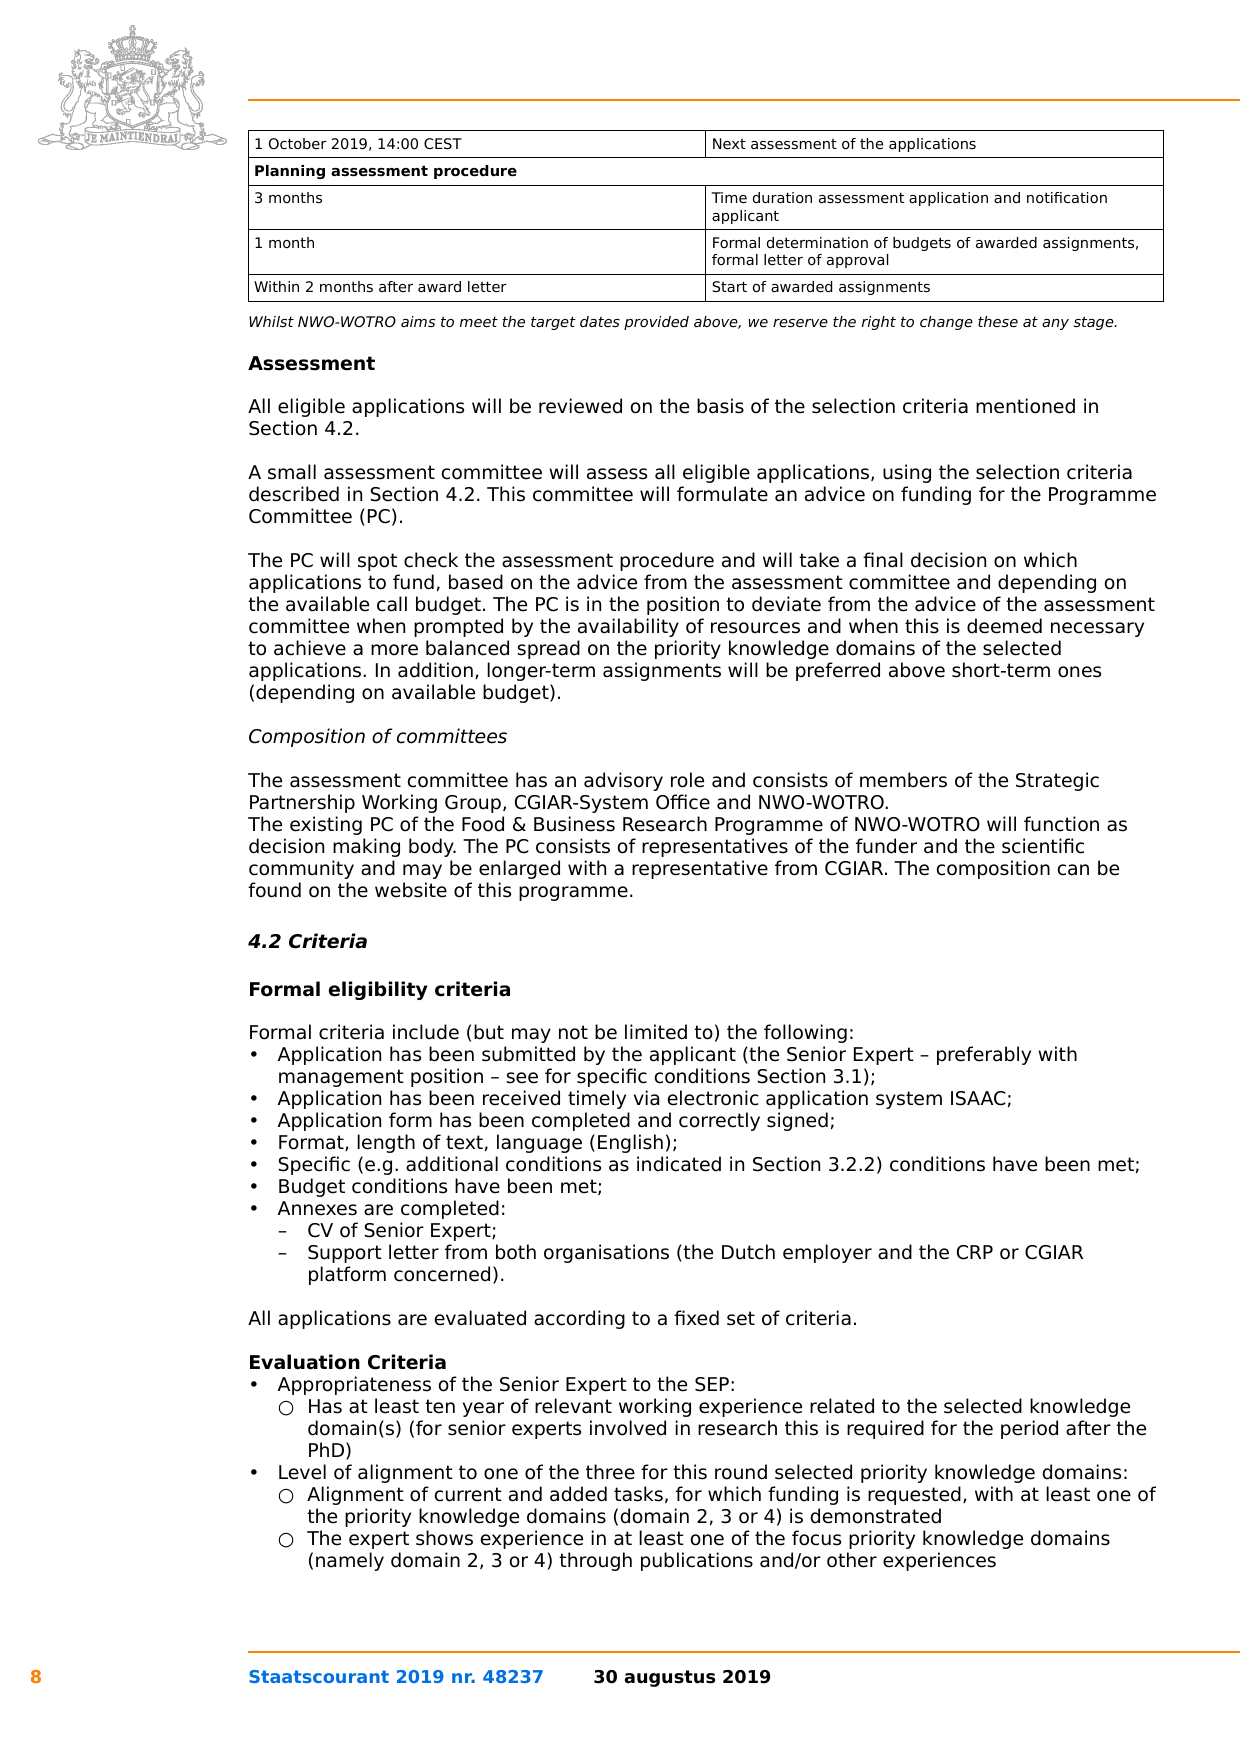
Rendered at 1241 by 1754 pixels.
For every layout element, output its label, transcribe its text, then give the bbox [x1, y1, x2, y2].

text • Application has been submitted by the applicant (the Senior Expert – preferably with management position – see for specific conditions Section 3.1); [248, 1044, 1163, 1088]
text • Level of alignment to one of the three for this round selected priority knowledge domains: [248, 1462, 1163, 1484]
table_cell Start of awarded assignments [706, 275, 1163, 301]
table_cell 1 October 2019, 14:00 CEST [249, 131, 705, 157]
subtitle 4.2 Criteria [248, 931, 1163, 953]
subtitle Composition of committees [248, 726, 1163, 748]
text – Support letter from both organisations (the Dutch employer and the CRP or CGIAR platform concerned). [278, 1242, 1163, 1286]
picture [38, 25, 227, 150]
text The assessment committee has an advisory role and consists of members of the Strategic Partnership Working Group, CGIAR-System Office and NWO-WOTRO. [248, 769, 1163, 813]
subtitle Evaluation Criteria [248, 1352, 1163, 1374]
text ○ The expert shows experience in at least one of the focus priority knowledge domains (namely domain 2, 3 or 4) through publications and/or other experiences [278, 1528, 1163, 1572]
text The PC will spot check the assessment procedure and will take a final decision on which applications to fund, based on the advice from the assessment committee and depending on the available call budget. The PC is in the position to deviate from the advice of the assessment committee when prompted by the availability of resources and when this is deemed necessary to achieve a more balanced spread on the priority knowledge domains of the selected applications. In addition, longer-term assignments will be preferred above short-term ones (depending on available budget). [248, 550, 1163, 704]
text • Format, length of text, language (English); [248, 1132, 1163, 1154]
text • Application form has been completed and correctly signed; [248, 1110, 1163, 1132]
text • Budget conditions have been met; [248, 1176, 1163, 1198]
subtitle Formal eligibility criteria [248, 978, 1163, 1000]
text All applications are evaluated according to a fixed set of criteria. [248, 1308, 1163, 1330]
text ○ Has at least ten year of relevant working experience related to the selected knowledge domain(s) (for senior experts involved in research this is required for the period after the PhD) [278, 1396, 1163, 1462]
text • Application has been received timely via electronic application system ISAAC; [248, 1088, 1163, 1110]
text • Specific (e.g. additional conditions as indicated in Section 3.2.2) conditions have been met; [248, 1154, 1163, 1176]
table_cell Within 2 months after award letter [249, 275, 705, 301]
text ○ Alignment of current and added tasks, for which funding is requested, with at least one of the priority knowledge domains (domain 2, 3 or 4) is demonstrated [278, 1484, 1163, 1528]
table_cell Whilst NWO-WOTRO aims to meet the target dates provided above, we reserve the right to change these at any stage. [248, 302, 1163, 331]
table_cell 1 month [249, 230, 705, 273]
table_cell Planning assessment procedure [249, 158, 1163, 185]
text • Appropriateness of the Senior Expert to the SEP: [248, 1374, 1163, 1396]
text All eligible applications will be reviewed on the basis of the selection criteria mentioned in Section 4.2. [248, 396, 1163, 440]
table_cell 3 months [249, 186, 705, 229]
table_cell Time duration assessment application and notification applicant [706, 186, 1163, 229]
text – CV of Senior Expert; [278, 1220, 1163, 1242]
table_cell Next assessment of the applications [706, 131, 1163, 157]
text • Annexes are completed: [248, 1198, 1163, 1220]
text The existing PC of the Food & Business Research Programme of NWO-WOTRO will function as decision making body. The PC consists of representatives of the funder and the scientific community and may be enlarged with a representative from CGIAR. The composition can be found on the website of this programme. [248, 813, 1163, 901]
subtitle Assessment [248, 352, 1163, 374]
table_cell Formal determination of budgets of awarded assignments, formal letter of approval [706, 230, 1163, 273]
text Formal criteria include (but may not be limited to) the following: [248, 1022, 1163, 1044]
text A small assessment committee will assess all eligible applications, using the selection criteria described in Section 4.2. This committee will formulate an advice on funding for the Programme Committee (PC). [248, 462, 1163, 528]
